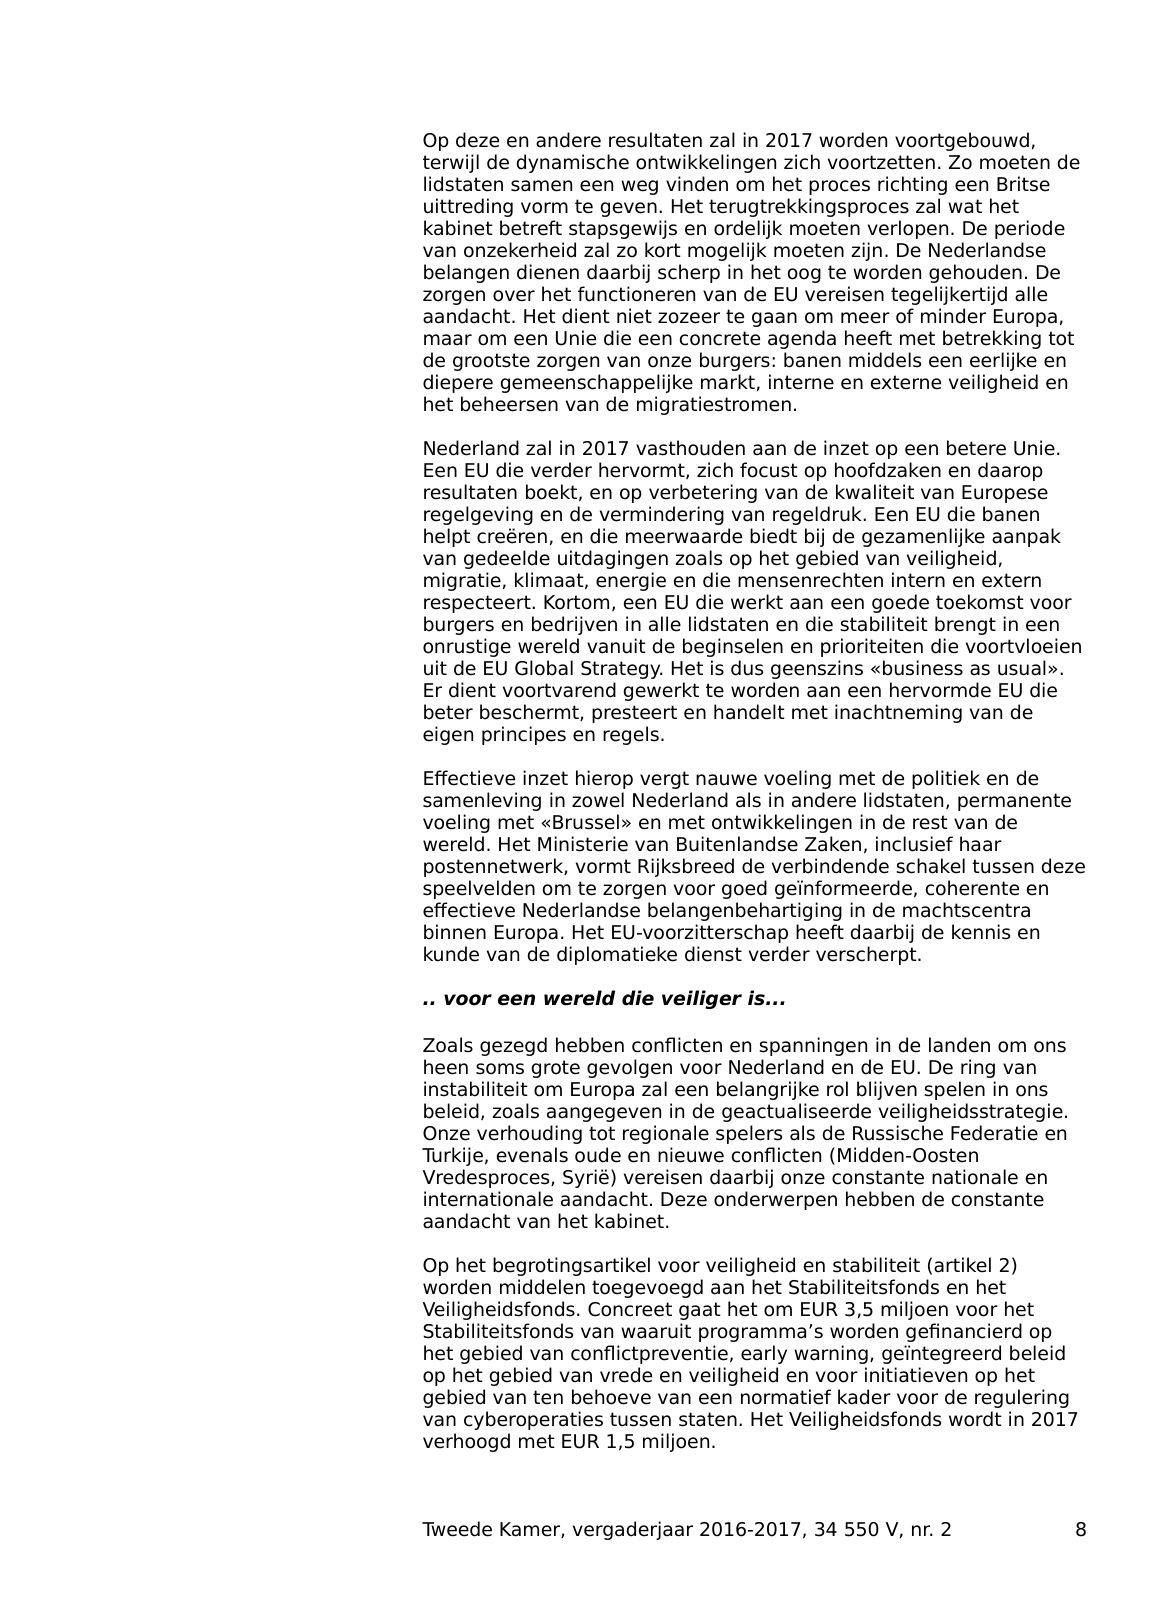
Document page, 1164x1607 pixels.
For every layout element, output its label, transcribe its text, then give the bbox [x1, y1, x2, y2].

text Op het begrotingsartikel voor veiligheid en stabiliteit (artikel 2) worden middelen toegevoegd aan het Stabiliteitsfonds en het Veiligheidsfonds. Concreet gaat het om EUR 3,5 miljoen voor het Stabiliteitsfonds van waaruit programma’s worden gefinancierd op het gebied van conflictpreventie, early warning, geïntegreerd beleid op het gebied van vrede en veiligheid en voor initiatieven op het gebied van ten behoeve van een normatief kader voor de regulering van cyberoperaties tussen staten. Het Veiligheidsfonds wordt in 2017 verhoogd met EUR 1,5 miljoen. [422, 1255, 1087, 1452]
text Effectieve inzet hierop vergt nauwe voeling met de politiek en de samenleving in zowel Nederland als in andere lidstaten, permanente voeling met «Brussel» en met ontwikkelingen in de rest van de wereld. Het Ministerie van Buitenlandse Zaken, inclusief haar postennetwerk, vormt Rijksbreed de verbindende schakel tussen deze speelvelden om te zorgen voor goed geïnformeerde, coherente en effectieve Nederlandse belangenbehartiging in de machtscentra binnen Europa. Het EU-voorzitterschap heeft daarbij de kennis en kunde van de diplomatieke dienst verder verscherpt. [422, 768, 1087, 966]
text Zoals gezegd hebben conflicten en spanningen in de landen om ons heen soms grote gevolgen voor Nederland en de EU. De ring van instabiliteit om Europa zal een belangrijke rol blijven spelen in ons beleid, zoals aangegeven in de geactualiseerde veiligheidsstrategie. Onze verhouding tot regionale spelers als de Russische Federatie en Turkije, evenals oude en nieuwe conflicten (Midden-Oosten Vredesproces, Syrië) vereisen daarbij onze constante nationale en internationale aandacht. Deze onderwerpen hebben de constante aandacht van het kabinet. [422, 1035, 1087, 1232]
text Op deze en andere resultaten zal in 2017 worden voortgebouwd, terwijl de dynamische ontwikkelingen zich voortzetten. Zo moeten de lidstaten samen een weg vinden om het proces richting een Britse uittreding vorm te geven. Het terugtrekkingsproces zal wat het kabinet betreft stapsgewijs en ordelijk moeten verlopen. De periode van onzekerheid zal zo kort mogelijk moeten zijn. De Nederlandse belangen dienen daarbij scherp in het oog te worden gehouden. De zorgen over het functioneren van de EU vereisen tegelijkertijd alle aandacht. Het dient niet zozeer te gaan om meer of minder Europa, maar om een Unie die een concrete agenda heeft met betrekking tot de grootste zorgen van onze burgers: banen middels een eerlijke en diepere gemeenschappelijke markt, interne en externe veiligheid en het beheersen van de migratiestromen. [422, 130, 1087, 416]
text Nederland zal in 2017 vasthouden aan de inzet op een betere Unie. Een EU die verder hervormt, zich focust op hoofdzaken en daarop resultaten boekt, en op verbetering van de kwaliteit van Europese regelgeving en de vermindering van regeldruk. Een EU die banen helpt creëren, en die meerwaarde biedt bij de gezamenlijke aanpak van gedeelde uitdagingen zoals op het gebied van veiligheid, migratie, klimaat, energie en die mensenrechten intern en extern respecteert. Kortom, een EU die werkt aan een goede toekomst voor burgers en bedrijven in alle lidstaten en die stabiliteit brengt in een onrustige wereld vanuit de beginselen en prioriteiten die voortvloeien uit de EU Global Strategy. Het is dus geenszins «business as usual». Er dient voortvarend gewerkt te worden aan een hervormde EU die beter beschermt, presteert en handelt met inachtneming van de eigen principes en regels. [422, 438, 1087, 746]
subtitle .. voor een wereld die veiliger is... [422, 988, 1087, 1010]
